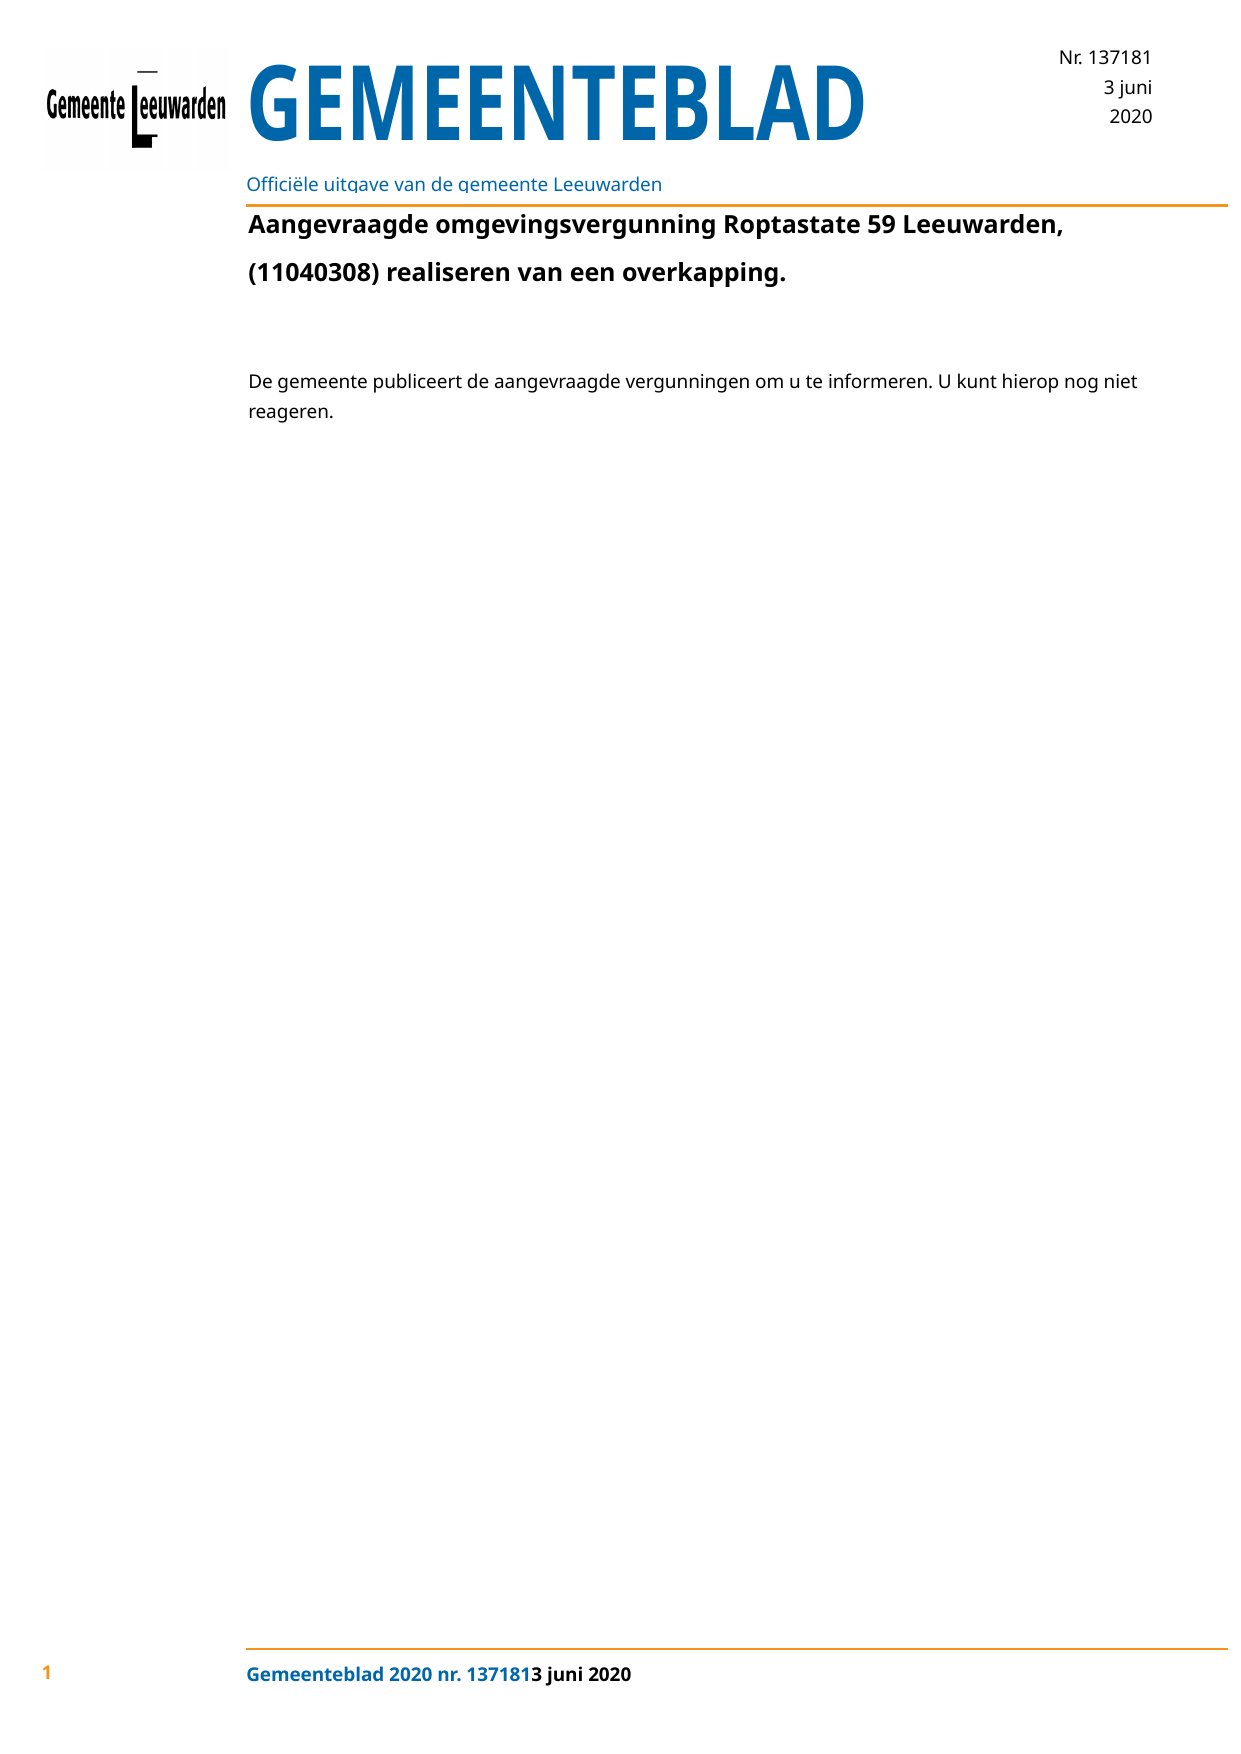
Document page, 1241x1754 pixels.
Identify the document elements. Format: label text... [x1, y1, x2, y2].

text De gemeente publiceert de aangevraagde vergunningen om u te informeren. U kunt hierop nog niet reageren. [248, 368, 1152, 424]
picture [41, 47, 231, 172]
text Aangevraagde omgevingsvergunning Roptastate 59 Leeuwarden, (11040308) realiseren van een overkapping. [248, 207, 1152, 288]
